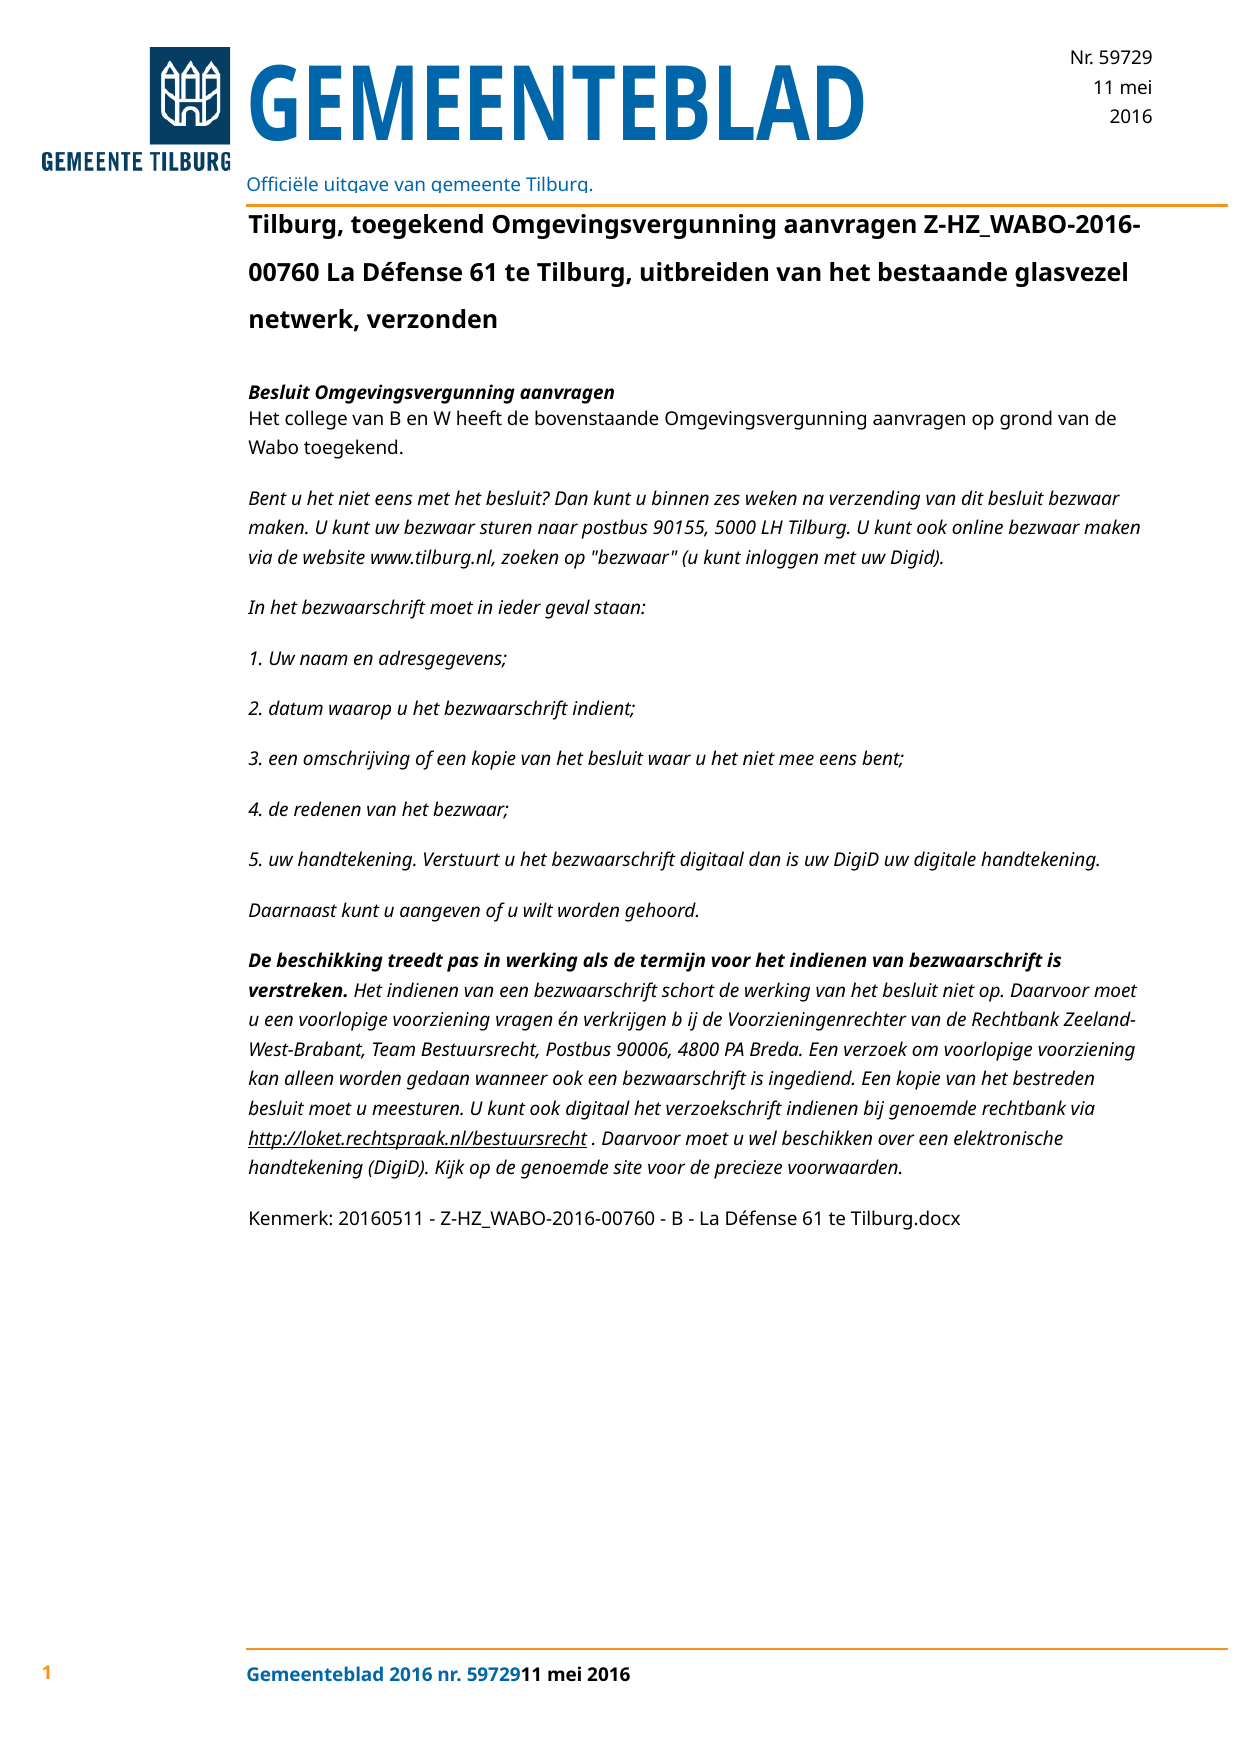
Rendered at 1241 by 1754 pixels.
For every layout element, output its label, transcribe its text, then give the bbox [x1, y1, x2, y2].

text Tilburg, toegekend Omgevingsvergunning aanvragen Z-HZ_WABO-2016-00760 La Défense 61 te Tilburg, uitbreiden van het bestaande glasvezel netwerk, verzonden [248, 207, 1152, 336]
text Bent u het niet eens met het besluit? Dan kunt u binnen zes weken na verzending van dit besluit bezwaar maken. U kunt uw bezwaar sturen naar postbus 90155, 5000 LH Tilburg. U kunt ook online bezwaar maken via de website www.tilburg.nl, zoeken op "bezwaar" (u kunt inloggen met uw Digid). [248, 485, 1152, 570]
text Daarnaast kunt u aangeven of u wilt worden gehoord. [248, 897, 1152, 923]
text De beschikking treedt pas in werking als de termijn voor het indienen van bezwaarschrift is verstreken. Het indienen van een bezwaarschrift schort de werking van het besluit niet op. Daarvoor moet u een voorlopige voorziening vragen én verkrijgen b ij de Voorzieningenrechter van de Rechtbank Zeeland-West-Brabant, Team Bestuursrecht, Postbus 90006, 4800 PA Breda. Een verzoek om voorlopige voorziening kan alleen worden gedaan wanneer ook een bezwaarschrift is ingediend. Een kopie van het bestreden besluit moet u meesturen. U kunt ook digitaal het verzoekschrift indienen bij genoemde rechtbank via http://loket.rechtspraak.nl/bestuursrecht . Daarvoor moet u wel beschikken over een elektronische handtekening (DigiD). Kijk op de genoemde site voor de precieze voorwaarden. [248, 947, 1152, 1180]
text Besluit Omgevingsvergunning aanvragen [248, 379, 1152, 405]
text In het bezwaarschrift moet in ieder geval staan: [248, 594, 1152, 620]
text 1. Uw naam en adresgegevens; [248, 645, 1152, 671]
text Het college van B en W heeft de bovenstaande Omgevingsvergunning aanvragen op grond van de Wabo toegekend. [248, 405, 1152, 460]
text 3. een omschrijving of een kopie van het besluit waar u het niet mee eens bent; [248, 746, 1152, 771]
picture [41, 47, 231, 172]
text 4. de redenen van het bezwaar; [248, 796, 1152, 822]
text 5. uw handtekening. Verstuurt u het bezwaarschrift digitaal dan is uw DigiD uw digitale handtekening. [248, 846, 1152, 872]
text Kenmerk: 20160511 - Z-HZ_WABO-2016-00760 - B - La Défense 61 te Tilburg.docx [248, 1205, 1152, 1231]
text 2. datum waarop u het bezwaarschrift indient; [248, 695, 1152, 721]
